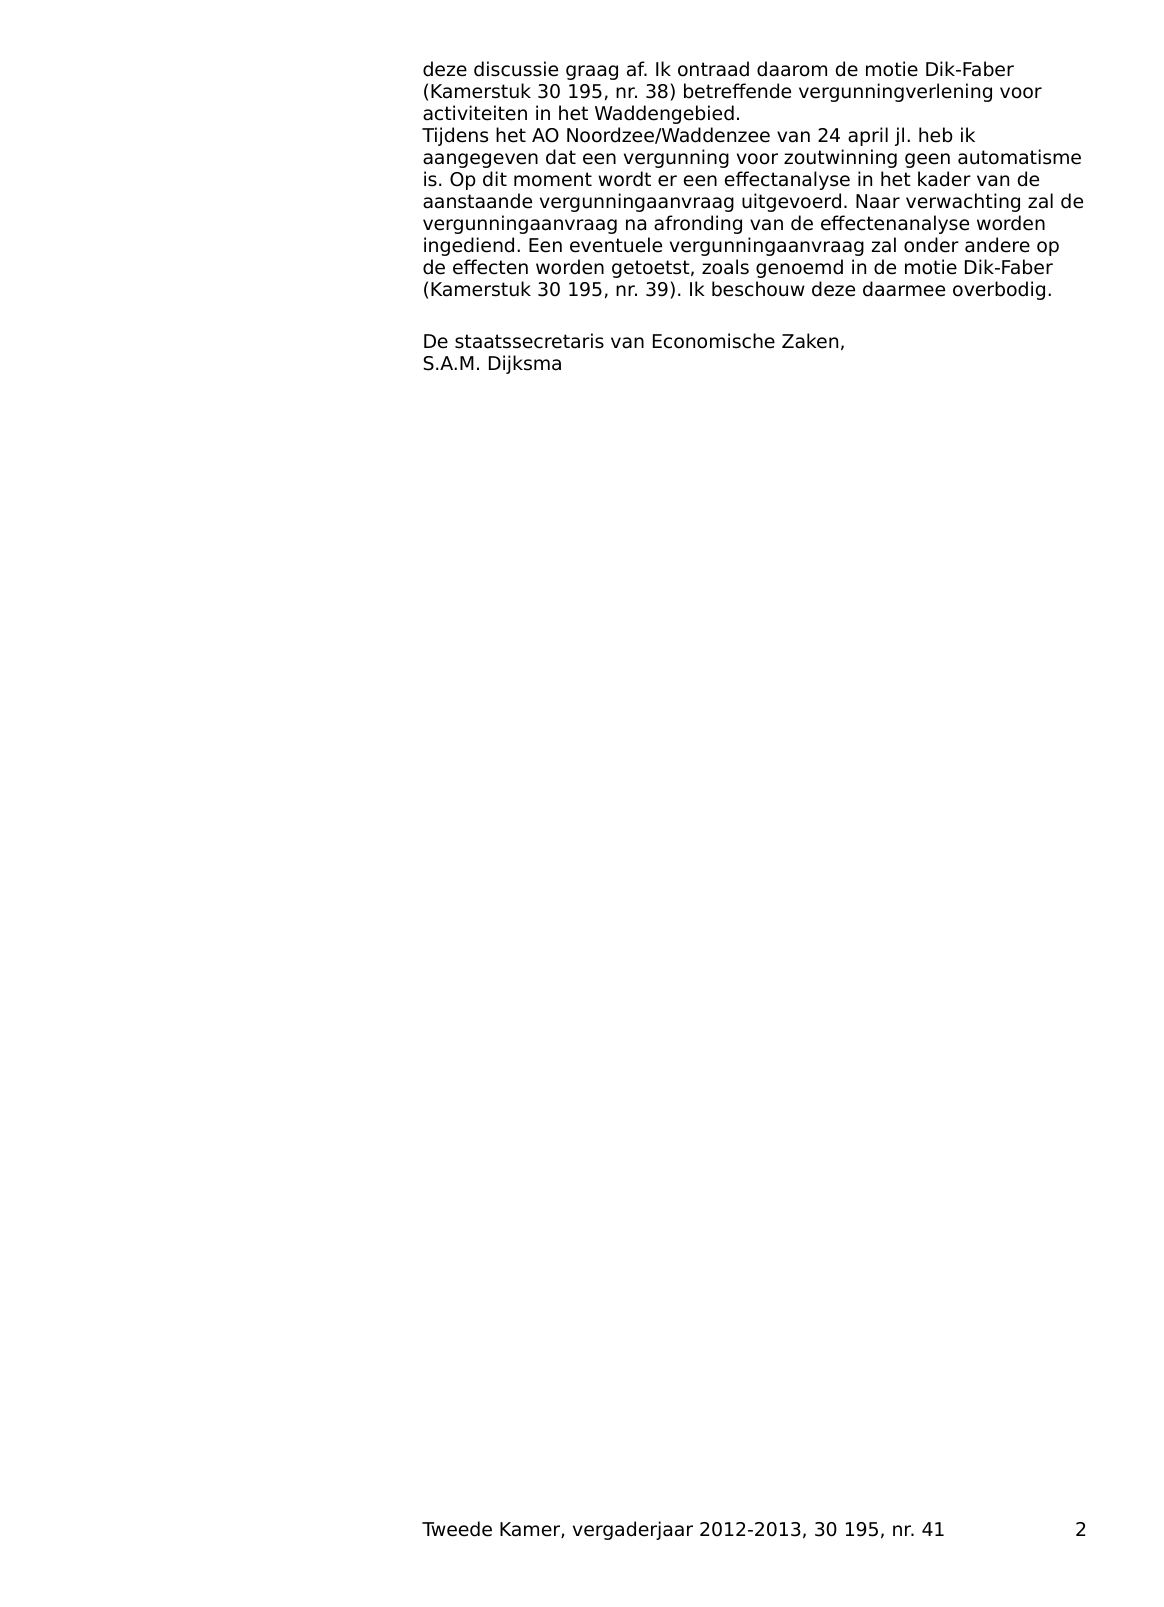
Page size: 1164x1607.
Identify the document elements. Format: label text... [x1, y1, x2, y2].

text deze discussie graag af. Ik ontraad daarom de motie Dik-Faber (Kamerstuk 30 195, nr. 38) betreffende vergunningverlening voor activiteiten in het Waddengebied. [422, 59, 1087, 125]
text De staatssecretaris van Economische Zaken, S.A.M. Dijksma [422, 331, 1087, 375]
text Tijdens het AO Noordzee/Waddenzee van 24 april jl. heb ik aangegeven dat een vergunning voor zoutwinning geen automatisme is. Op dit moment wordt er een effectanalyse in het kader van de aanstaande vergunningaanvraag uitgevoerd. Naar verwachting zal de vergunningaanvraag na afronding van de effectenanalyse worden ingediend. Een eventuele vergunningaanvraag zal onder andere op de effecten worden getoetst, zoals genoemd in de motie Dik-Faber (Kamerstuk 30 195, nr. 39). Ik beschouw deze daarmee overbodig. [422, 125, 1087, 301]
